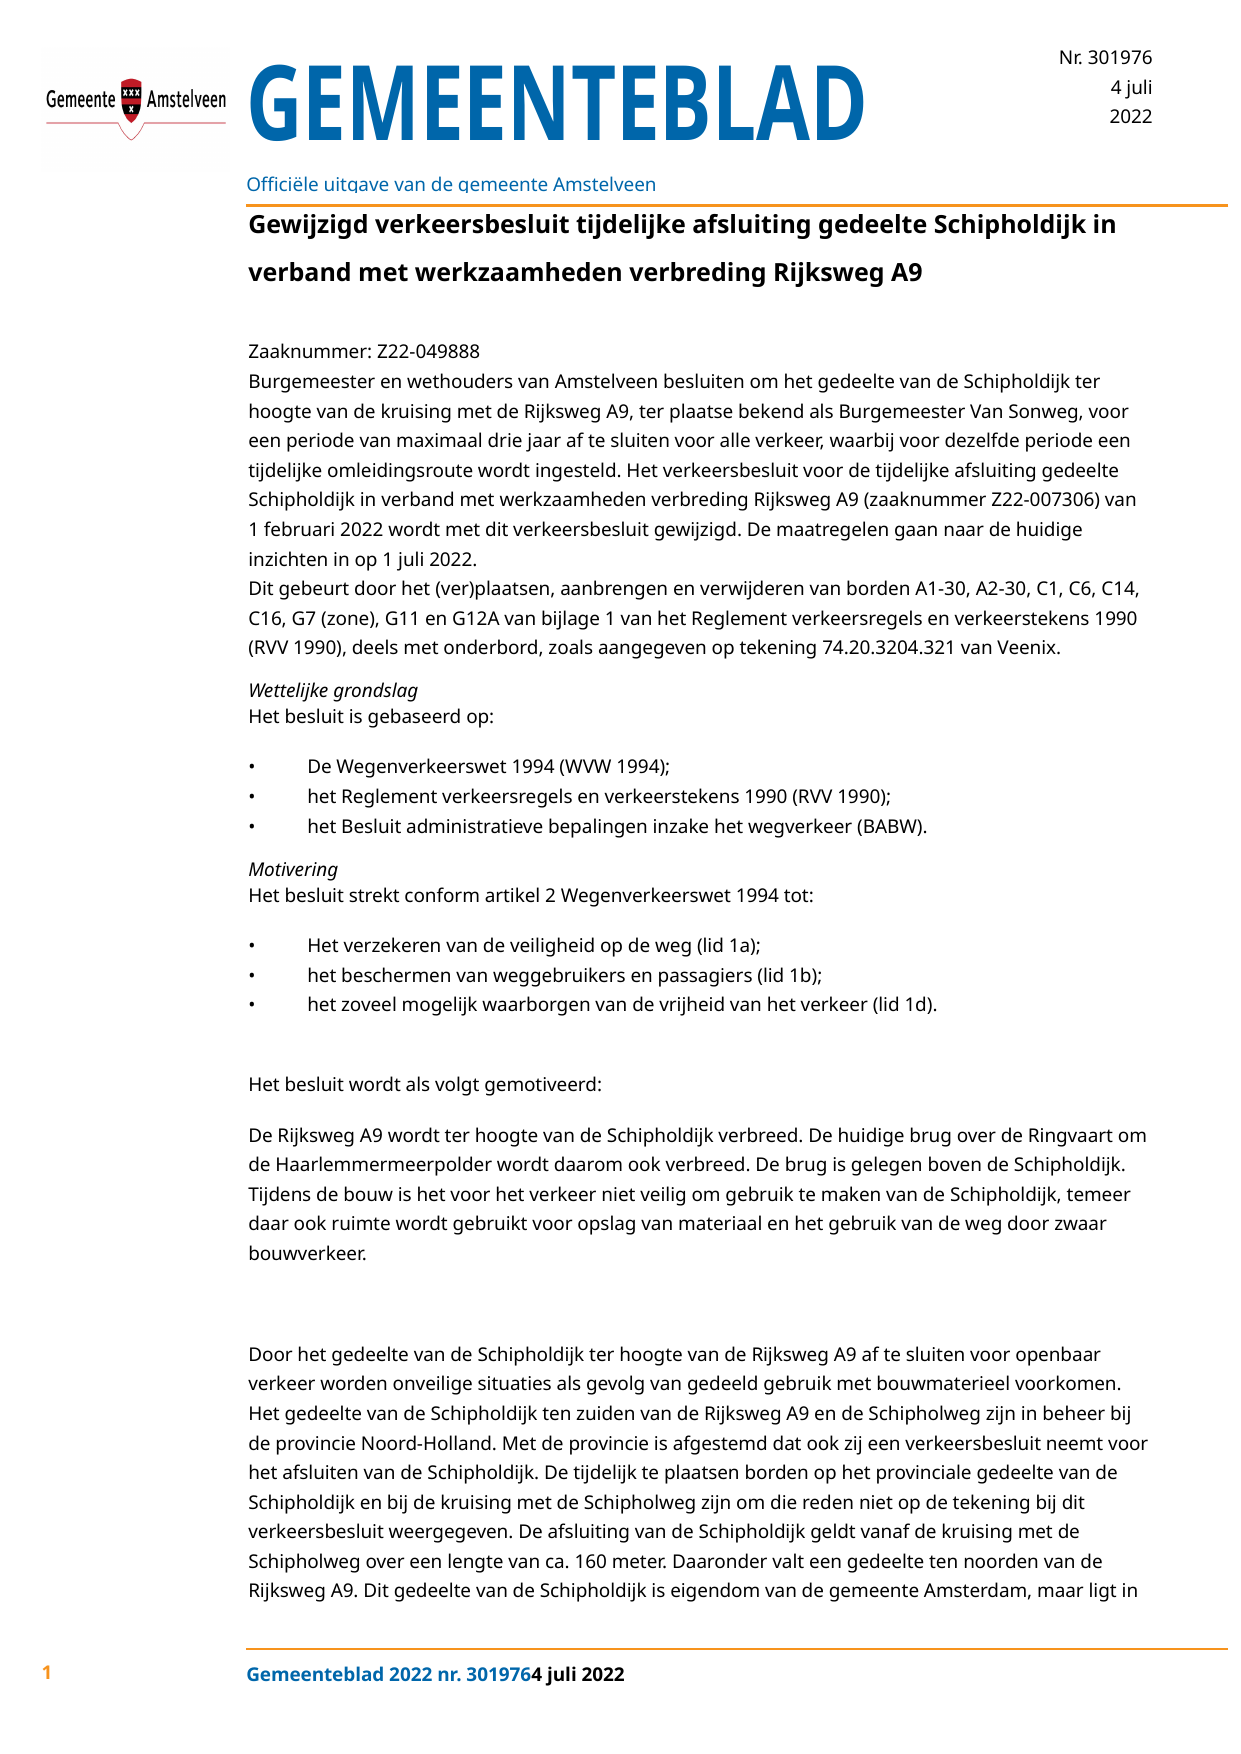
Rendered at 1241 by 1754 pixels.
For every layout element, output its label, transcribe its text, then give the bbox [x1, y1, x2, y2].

text Het besluit wordt als volgt gemotiveerd: [248, 1071, 1152, 1097]
text Gewijzigd verkeersbesluit tijdelijke afsluiting gedeelte Schipholdijk in verband met werkzaamheden verbreding Rijksweg A9 [248, 207, 1152, 288]
list De Wegenverkeerswet 1994 (WVW 1994); [248, 754, 1152, 779]
list Het verzekeren van de veiligheid op de weg (lid 1a); [248, 932, 1152, 958]
picture [41, 47, 231, 172]
text Door het gedeelte van de Schipholdijk ter hoogte van de Rijksweg A9 af te sluiten voor openbaar verkeer worden onveilige situaties als gevolg van gedeeld gebruik met bouwmaterieel voorkomen. Het gedeelte van de Schipholdijk ten zuiden van de Rijksweg A9 en de Schipholweg zijn in beheer bij de provincie Noord-Holland. Met de provincie is afgestemd dat ook zij een verkeersbesluit neemt voor het afsluiten van de Schipholdijk. De tijdelijk te plaatsen borden op het provinciale gedeelte van de Schipholdijk en bij de kruising met de Schipholweg zijn om die reden niet op de tekening bij dit verkeersbesluit weergegeven. De afsluiting van de Schipholdijk geldt vanaf de kruising met de Schipholweg over een lengte van ca. 160 meter. Daaronder valt een gedeelte ten noorden van de Rijksweg A9. Dit gedeelte van de Schipholdijk is eigendom van de gemeente Amsterdam, maar ligt in [248, 1341, 1152, 1603]
text Burgemeester en wethouders van Amstelveen besluiten om het gedeelte van de Schipholdijk ter hoogte van de kruising met de Rijksweg A9, ter plaatse bekend als Burgemeester Van Sonweg, voor een periode van maximaal drie jaar af te sluiten voor alle verkeer, waarbij voor dezelfde periode een tijdelijke omleidingsroute wordt ingesteld. Het verkeersbesluit voor de tijdelijke afsluiting gedeelte Schipholdijk in verband met werkzaamheden verbreding Rijksweg A9 (zaaknummer Z22-007306) van 1 februari 2022 wordt met dit verkeersbesluit gewijzigd. De maatregelen gaan naar de huidige inzichten in op 1 juli 2022. [248, 368, 1152, 571]
list het beschermen van weggebruikers en passagiers (lid 1b); [248, 962, 1152, 987]
text De Rijksweg A9 wordt ter hoogte van de Schipholdijk verbreed. De huidige brug over de Ringvaart om de Haarlemmermeerpolder wordt daarom ook verbreed. De brug is gelegen boven de Schipholdijk. Tijdens de bouw is het voor het verkeer niet veilig om gebruik te maken van de Schipholdijk, temeer daar ook ruimte wordt gebruikt voor opslag van materiaal en het gebruik van de weg door zwaar bouwverkeer. [248, 1122, 1152, 1266]
list het zoveel mogelijk waarborgen van de vrijheid van het verkeer (lid 1d). [248, 991, 1152, 1017]
text Wettelijke grondslag [248, 678, 1152, 703]
text Zaaknummer: Z22-049888 [248, 339, 1152, 364]
text Het besluit strekt conform artikel 2 Wegenverkeerswet 1994 tot: [248, 882, 1152, 907]
list het Besluit administratieve bepalingen inzake het wegverkeer (BABW). [248, 813, 1152, 839]
text Dit gebeurt door het (ver)plaatsen, aanbrengen en verwijderen van borden A1-30, A2-30, C1, C6, C14, C16, G7 (zone), G11 en G12A van bijlage 1 van het Reglement verkeersregels en verkeerstekens 1990 (RVV 1990), deels met onderbord, zoals aangegeven op tekening 74.20.3204.321 van Veenix. [248, 575, 1152, 660]
text Het besluit is gebaseerd op: [248, 703, 1152, 729]
list het Reglement verkeersregels en verkeerstekens 1990 (RVV 1990); [248, 783, 1152, 809]
text Motivering [248, 856, 1152, 882]
